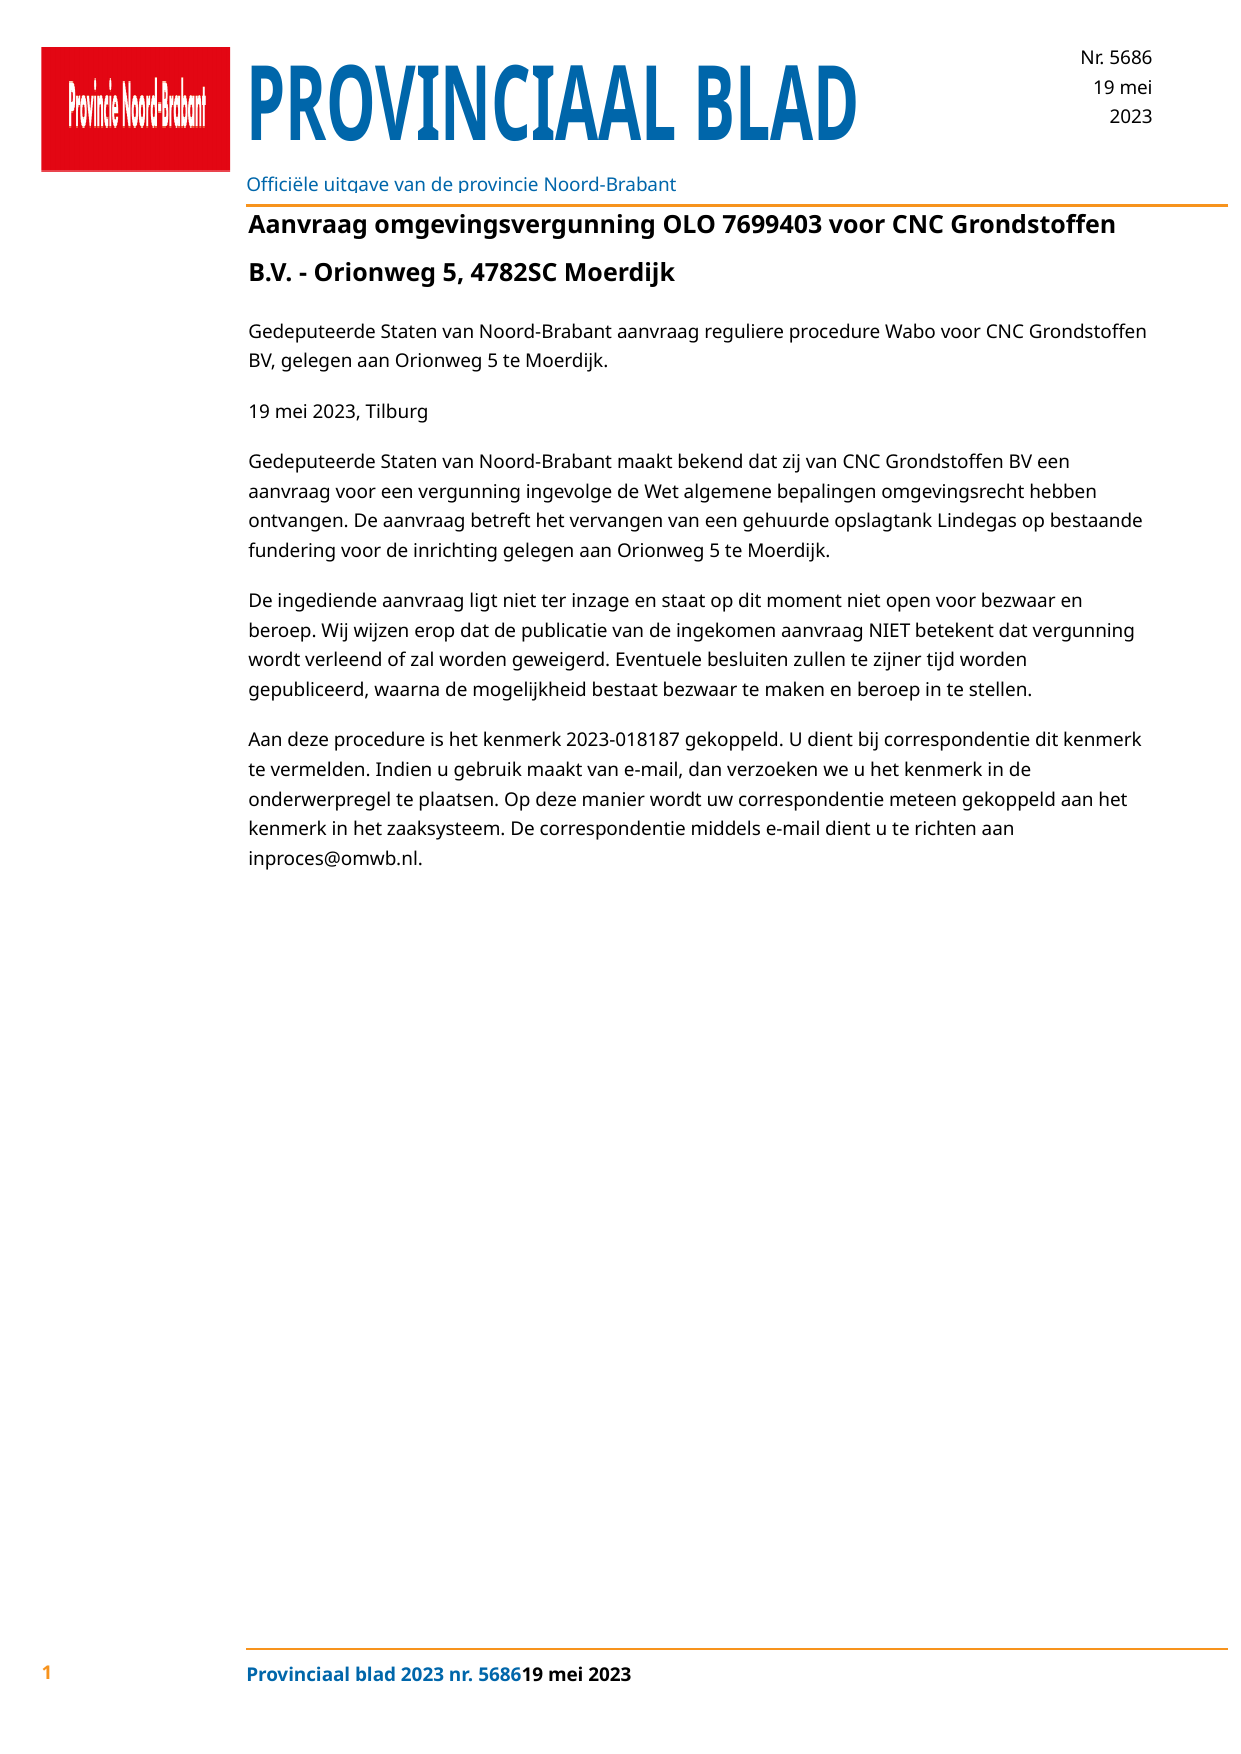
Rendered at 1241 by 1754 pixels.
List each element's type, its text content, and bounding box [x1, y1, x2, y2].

picture [41, 47, 231, 172]
text Gedeputeerde Staten van Noord-Brabant aanvraag reguliere procedure Wabo voor CNC Grondstoffen BV, gelegen aan Orionweg 5 te Moerdijk. [248, 318, 1152, 373]
text 19 mei 2023, Tilburg [248, 398, 1152, 424]
text De ingediende aanvraag ligt niet ter inzage en staat op dit moment niet open voor bezwaar en beroep. Wij wijzen erop dat de publicatie van de ingekomen aanvraag NIET betekent dat vergunning wordt verleend of zal worden geweigerd. Eventuele besluiten zullen te zijner tijd worden gepubliceerd, waarna de mogelijkheid bestaat bezwaar te maken en beroep in te stellen. [248, 587, 1152, 702]
text Gedeputeerde Staten van Noord-Brabant maakt bekend dat zij van CNC Grondstoffen BV een aanvraag voor een vergunning ingevolge de Wet algemene bepalingen omgevingsrecht hebben ontvangen. De aanvraag betreft het vervangen van een gehuurde opslagtank Lindegas op bestaande fundering voor de inrichting gelegen aan Orionweg 5 te Moerdijk. [248, 448, 1152, 563]
text Aanvraag omgevingsvergunning OLO 7699403 voor CNC Grondstoffen B.V. - Orionweg 5, 4782SC Moerdijk [248, 207, 1152, 288]
text Aan deze procedure is het kenmerk 2023-018187 gekoppeld. U dient bij correspondentie dit kenmerk te vermelden. Indien u gebruik maakt van e-mail, dan verzoeken we u het kenmerk in de onderwerpregel te plaatsen. Op deze manier wordt uw correspondentie meteen gekoppeld aan het kenmerk in het zaaksysteem. De correspondentie middels e-mail dient u te richten aan inproces@omwb.nl. [248, 727, 1152, 871]
